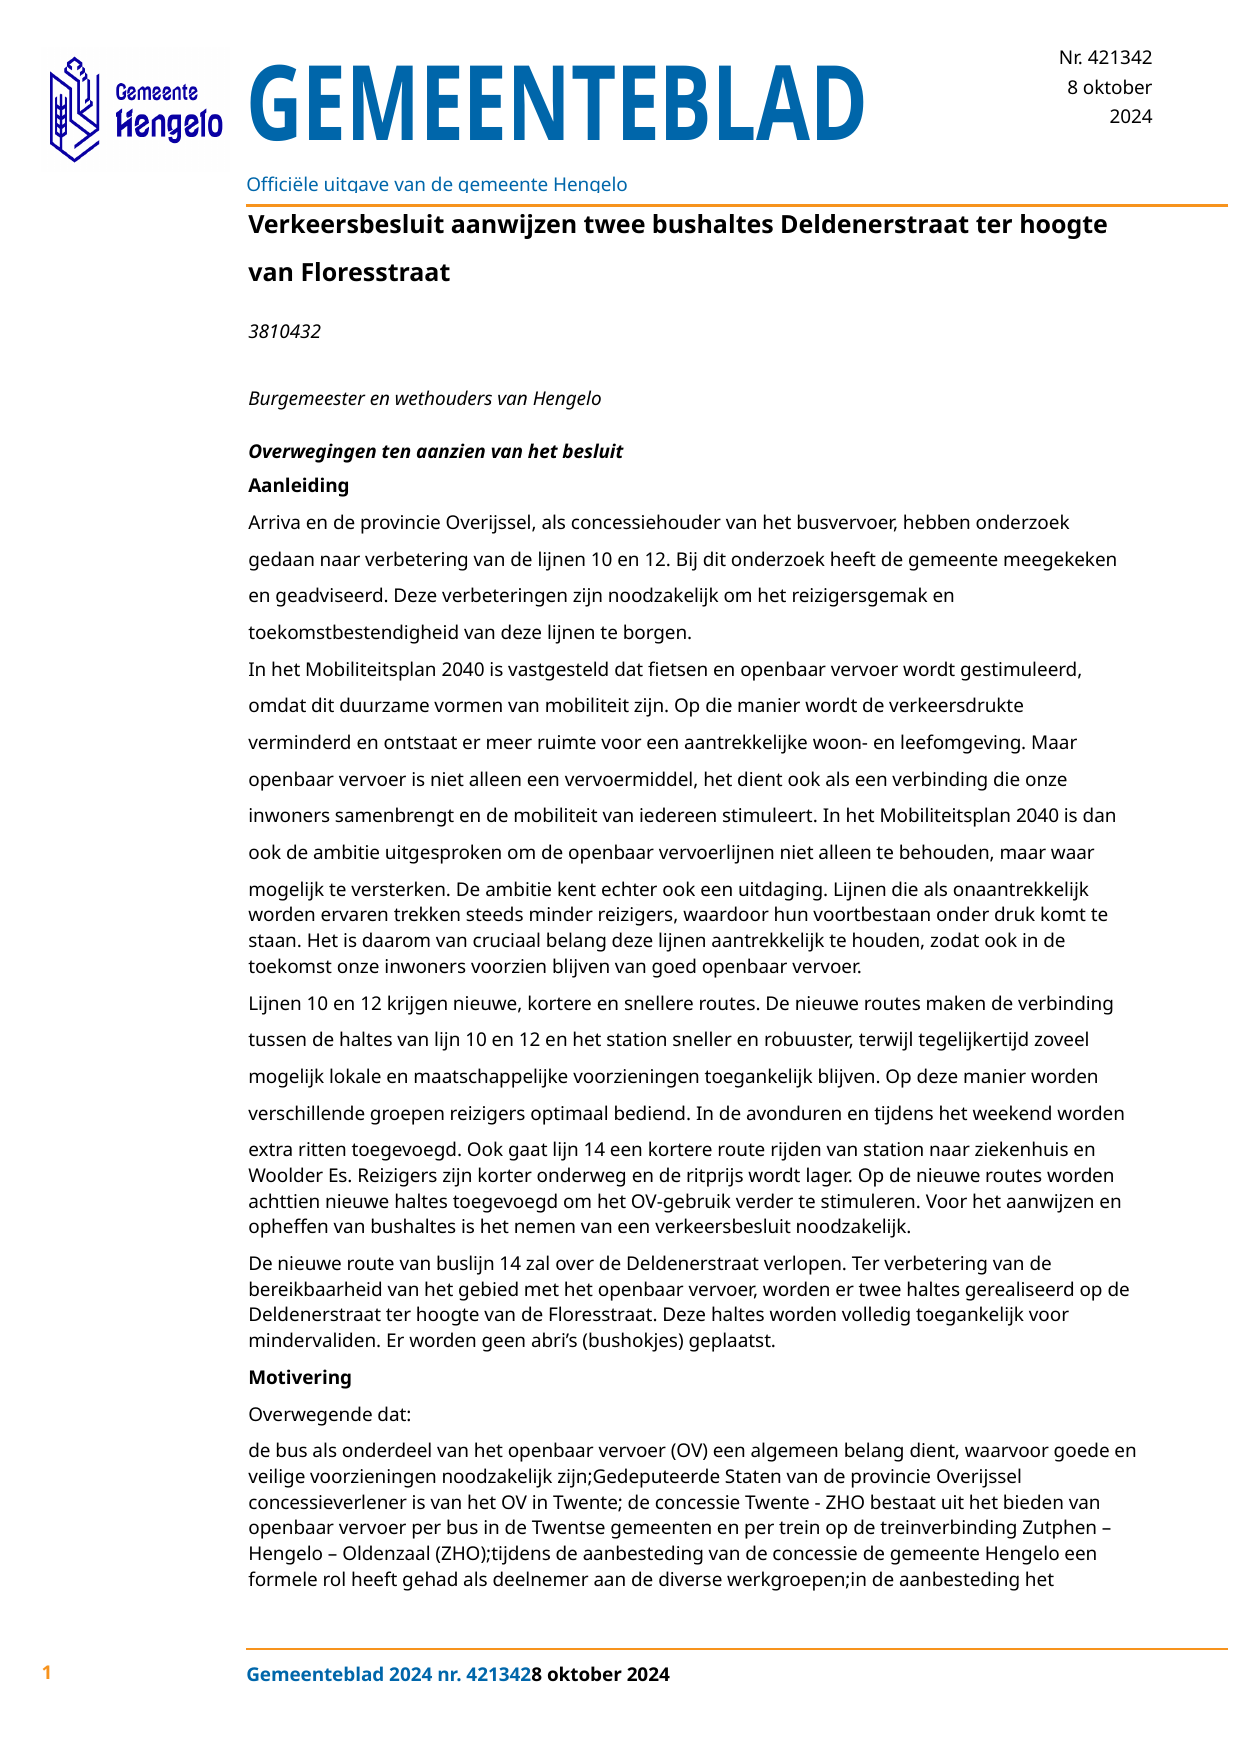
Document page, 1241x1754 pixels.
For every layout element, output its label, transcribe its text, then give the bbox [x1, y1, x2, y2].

text mogelijk te versterken. De ambitie kent echter ook een uitdaging. Lijnen die als onaantrekkelijk worden ervaren trekken steeds minder reizigers, waardoor hun voortbestaan onder druk komt te staan. Het is daarom van cruciaal belang deze lijnen aantrekkelijk te houden, zodat ook in de toekomst onze inwoners voorzien blijven van goed openbaar vervoer. [248, 876, 1152, 979]
text gedaan naar verbetering van de lijnen 10 en 12. Bij dit onderzoek heeft de gemeente meegekeken [248, 546, 1152, 572]
text mogelijk lokale en maatschappelijke voorzieningen toegankelijk blijven. Op deze manier worden [248, 1063, 1152, 1089]
text de bus als onderdeel van het openbaar vervoer (OV) een algemeen belang dient, waarvoor goede en veilige voorzieningen noodzakelijk zijn;Gedeputeerde Staten van de provincie Overijssel concessieverlener is van het OV in Twente; de concessie Twente - ZHO bestaat uit het bieden van openbaar vervoer per bus in de Twentse gemeenten en per trein op de treinverbinding Zutphen – Hengelo – Oldenzaal (ZHO);tijdens de aanbesteding van de concessie de gemeente Hengelo een formele rol heeft gehad als deelnemer aan de diverse werkgroepen;in de aanbesteding het [248, 1437, 1152, 1592]
text verschillende groepen reizigers optimaal bediend. In de avonduren en tijdens het weekend worden [248, 1100, 1152, 1125]
text In het Mobiliteitsplan 2040 is vastgesteld dat fietsen en openbaar vervoer wordt gestimuleerd, [248, 656, 1152, 682]
picture [41, 47, 231, 172]
text omdat dit duurzame vormen van mobiliteit zijn. Op die manier wordt de verkeersdrukte [248, 692, 1152, 718]
text Overwegingen ten aanzien van het besluit [248, 438, 1152, 464]
text Verkeersbesluit aanwijzen twee bushaltes Deldenerstraat ter hoogte van Floresstraat [248, 207, 1152, 288]
text Overwegende dat: [248, 1401, 1152, 1426]
text tussen de haltes van lijn 10 en 12 en het station sneller en robuuster, terwijl tegelijkertijd zoveel [248, 1026, 1152, 1052]
text Motivering [248, 1364, 1152, 1390]
text extra ritten toegevoegd. Ook gaat lijn 14 een kortere route rijden van station naar ziekenhuis en Woolder Es. Reizigers zijn korter onderweg en de ritprijs wordt lager. Op de nieuwe routes worden achttien nieuwe haltes toegevoegd om het OV-gebruik verder te stimuleren. Voor het aanwijzen en opheffen van bushaltes is het nemen van een verkeersbesluit noodzakelijk. [248, 1136, 1152, 1239]
text Aanleiding [248, 472, 1152, 498]
text Lijnen 10 en 12 krijgen nieuwe, kortere en snellere routes. De nieuwe routes maken de verbinding [248, 990, 1152, 1015]
text openbaar vervoer is niet alleen een vervoermiddel, het dient ook als een verbinding die onze [248, 766, 1152, 792]
text Arriva en de provincie Overijssel, als concessiehouder van het busvervoer, hebben onderzoek [248, 509, 1152, 535]
text 3810432 [248, 318, 1152, 344]
text De nieuwe route van buslijn 14 zal over de Deldenerstraat verlopen. Ter verbetering van de bereikbaarheid van het gebied met het openbaar vervoer, worden er twee haltes gerealiseerd op de Deldenerstraat ter hoogte van de Floresstraat. Deze haltes worden volledig toegankelijk voor mindervaliden. Er worden geen abri’s (bushokjes) geplaatst. [248, 1250, 1152, 1353]
text en geadviseerd. Deze verbeteringen zijn noodzakelijk om het reizigersgemak en [248, 582, 1152, 608]
text verminderd en ontstaat er meer ruimte voor een aantrekkelijke woon- en leefomgeving. Maar [248, 729, 1152, 755]
text toekomstbestendigheid van deze lijnen te borgen. [248, 619, 1152, 645]
text ook de ambitie uitgesproken om de openbaar vervoerlijnen niet alleen te behouden, maar waar [248, 839, 1152, 865]
text Burgemeester en wethouders van Hengelo [248, 386, 1152, 411]
text inwoners samenbrengt en de mobiliteit van iedereen stimuleert. In het Mobiliteitsplan 2040 is dan [248, 802, 1152, 828]
